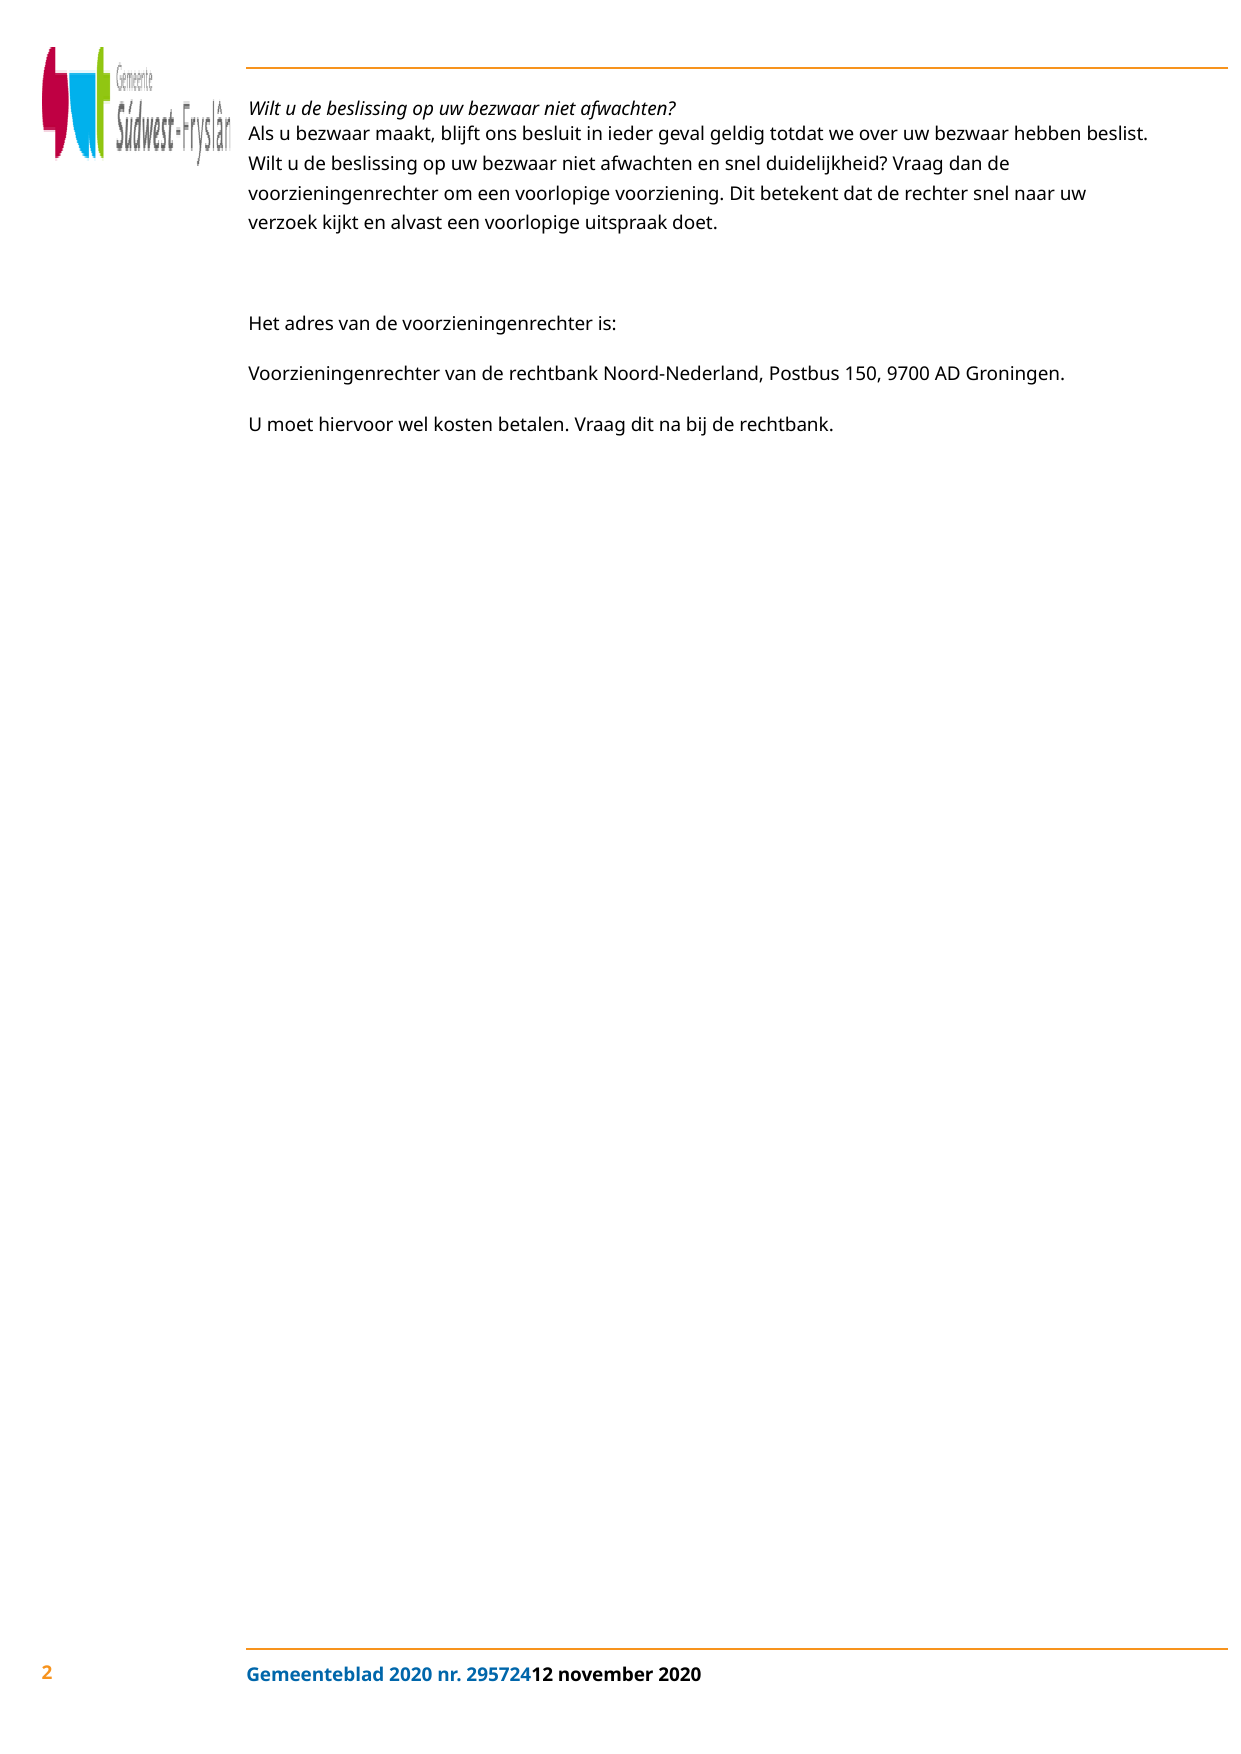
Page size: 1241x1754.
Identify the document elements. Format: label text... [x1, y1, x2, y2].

text Wilt u de beslissing op uw bezwaar niet afwachten? [248, 95, 1152, 121]
text Het adres van de voorzieningenrechter is: [248, 310, 1152, 336]
text Voorzieningenrechter van de rechtbank Noord-Nederland, Postbus 150, 9700 AD Groningen. [248, 361, 1152, 386]
picture [41, 47, 231, 172]
text Als u bezwaar maakt, blijft ons besluit in ieder geval geldig totdat we over uw bezwaar hebben beslist. Wilt u de beslissing op uw bezwaar niet afwachten en snel duidelijkheid? Vraag dan de voorzieningenrechter om een voorlopige voorziening. Dit betekent dat de rechter snel naar uw verzoek kijkt en alvast een voorlopige uitspraak doet. [248, 121, 1152, 235]
text U moet hiervoor wel kosten betalen. Vraag dit na bij de rechtbank. [248, 411, 1152, 437]
